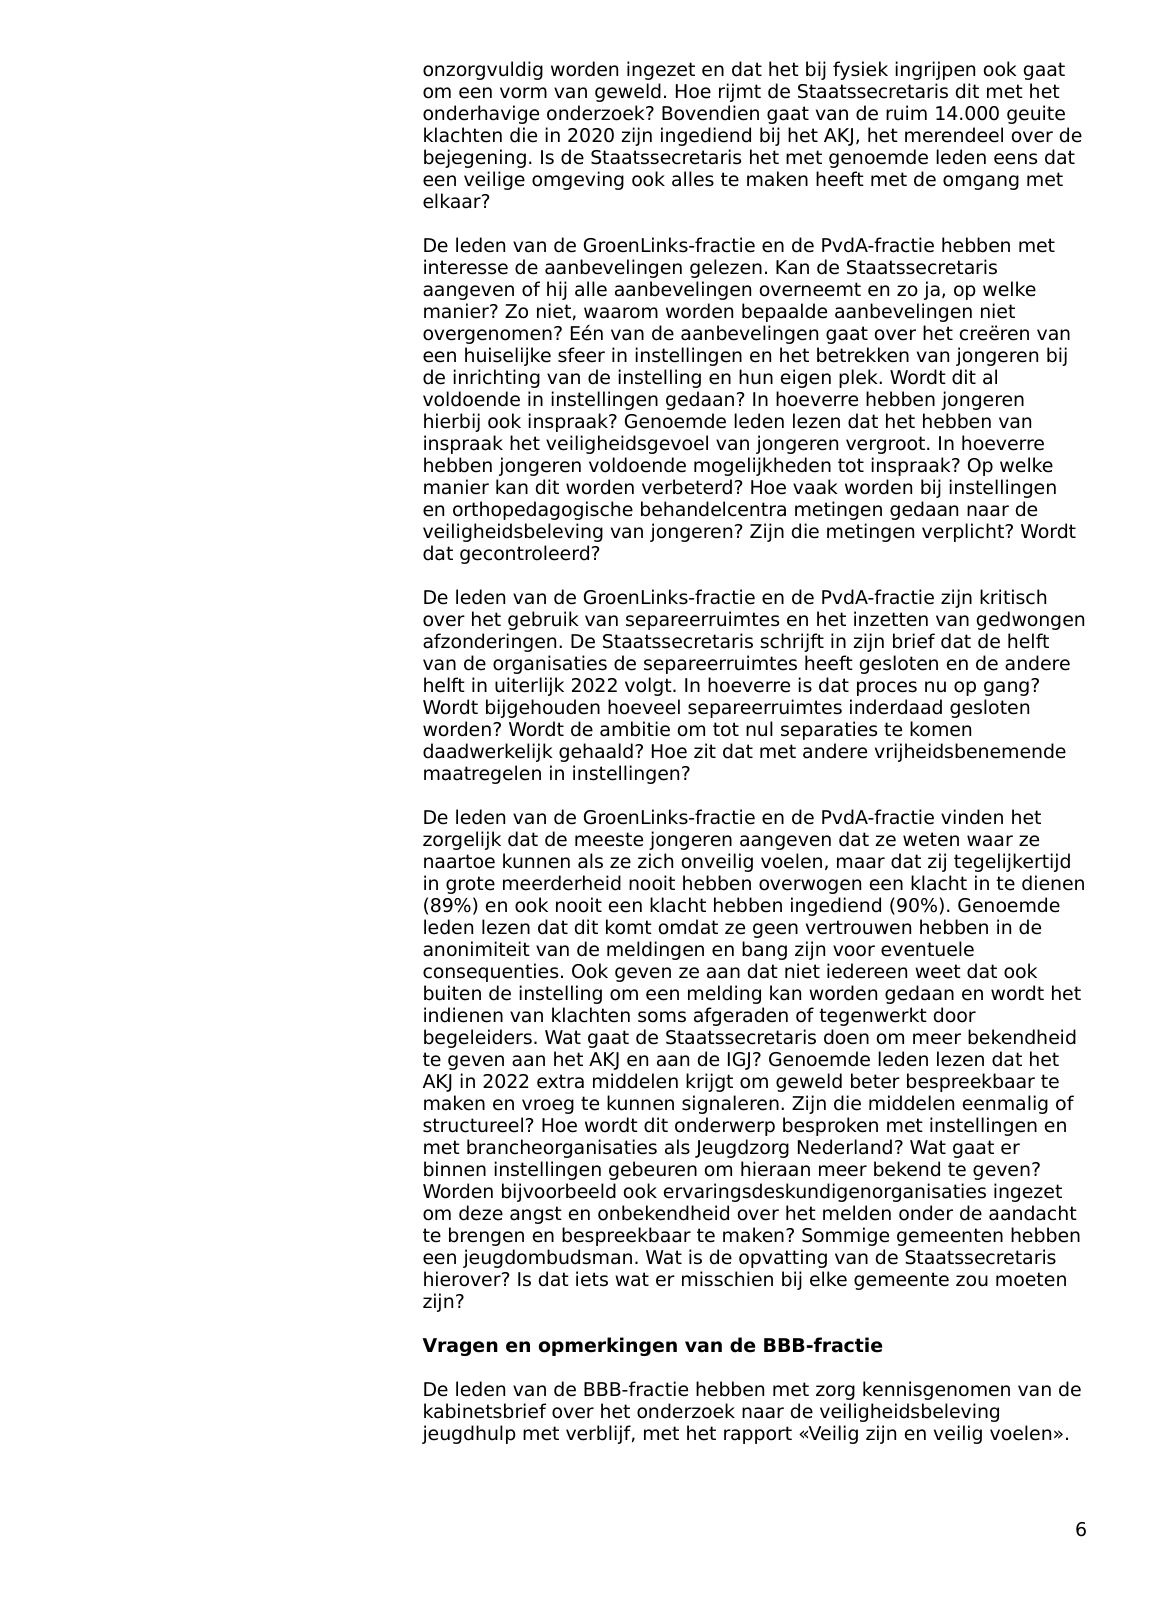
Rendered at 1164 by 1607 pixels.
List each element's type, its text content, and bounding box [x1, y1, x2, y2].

text De leden van de GroenLinks-fractie en de PvdA-fractie zijn kritisch over het gebruik van separeerruimtes en het inzetten van gedwongen afzonderingen. De Staatssecretaris schrijft in zijn brief dat de helft van de organisaties de separeerruimtes heeft gesloten en de andere helft in uiterlijk 2022 volgt. In hoeverre is dat proces nu op gang? Wordt bijgehouden hoeveel separeerruimtes inderdaad gesloten worden? Wordt de ambitie om tot nul separaties te komen daadwerkelijk gehaald? Hoe zit dat met andere vrijheidsbenemende maatregelen in instellingen? [422, 587, 1087, 785]
text De leden van de BBB-fractie hebben met zorg kennisgenomen van de kabinetsbrief over het onderzoek naar de veiligheidsbeleving jeugdhulp met verblijf, met het rapport «Veilig zijn en veilig voelen». [422, 1379, 1087, 1445]
subtitle Vragen en opmerkingen van de BBB-fractie [422, 1335, 1087, 1357]
text De leden van de GroenLinks-fractie en de PvdA-fractie hebben met interesse de aanbevelingen gelezen. Kan de Staatssecretaris aangeven of hij alle aanbevelingen overneemt en zo ja, op welke manier? Zo niet, waarom worden bepaalde aanbevelingen niet overgenomen? Eén van de aanbevelingen gaat over het creëren van een huiselijke sfeer in instellingen en het betrekken van jongeren bij de inrichting van de instelling en hun eigen plek. Wordt dit al voldoende in instellingen gedaan? In hoeverre hebben jongeren hierbij ook inspraak? Genoemde leden lezen dat het hebben van inspraak het veiligheidsgevoel van jongeren vergroot. In hoeverre hebben jongeren voldoende mogelijkheden tot inspraak? Op welke manier kan dit worden verbeterd? Hoe vaak worden bij instellingen en orthopedagogische behandelcentra metingen gedaan naar de veiligheidsbeleving van jongeren? Zijn die metingen verplicht? Wordt dat gecontroleerd? [422, 235, 1087, 565]
text onzorgvuldig worden ingezet en dat het bij fysiek ingrijpen ook gaat om een vorm van geweld. Hoe rijmt de Staatssecretaris dit met het onderhavige onderzoek? Bovendien gaat van de ruim 14.000 geuite klachten die in 2020 zijn ingediend bij het AKJ, het merendeel over de bejegening. Is de Staatssecretaris het met genoemde leden eens dat een veilige omgeving ook alles te maken heeft met de omgang met elkaar? [422, 59, 1087, 213]
text De leden van de GroenLinks-fractie en de PvdA-fractie vinden het zorgelijk dat de meeste jongeren aangeven dat ze weten waar ze naartoe kunnen als ze zich onveilig voelen, maar dat zij tegelijkertijd in grote meerderheid nooit hebben overwogen een klacht in te dienen (89%) en ook nooit een klacht hebben ingediend (90%). Genoemde leden lezen dat dit komt omdat ze geen vertrouwen hebben in de anonimiteit van de meldingen en bang zijn voor eventuele consequenties. Ook geven ze aan dat niet iedereen weet dat ook buiten de instelling om een melding kan worden gedaan en wordt het indienen van klachten soms afgeraden of tegenwerkt door begeleiders. Wat gaat de Staatssecretaris doen om meer bekendheid te geven aan het AKJ en aan de IGJ? Genoemde leden lezen dat het AKJ in 2022 extra middelen krijgt om geweld beter bespreekbaar te maken en vroeg te kunnen signaleren. Zijn die middelen eenmalig of structureel? Hoe wordt dit onderwerp besproken met instellingen en met brancheorganisaties als Jeugdzorg Nederland? Wat gaat er binnen instellingen gebeuren om hieraan meer bekend te geven? Worden bijvoorbeeld ook ervaringsdeskundigenorganisaties ingezet om deze angst en onbekendheid over het melden onder de aandacht te brengen en bespreekbaar te maken? Sommige gemeenten hebben een jeugdombudsman. Wat is de opvatting van de Staatssecretaris hierover? Is dat iets wat er misschien bij elke gemeente zou moeten zijn? [422, 807, 1087, 1312]
